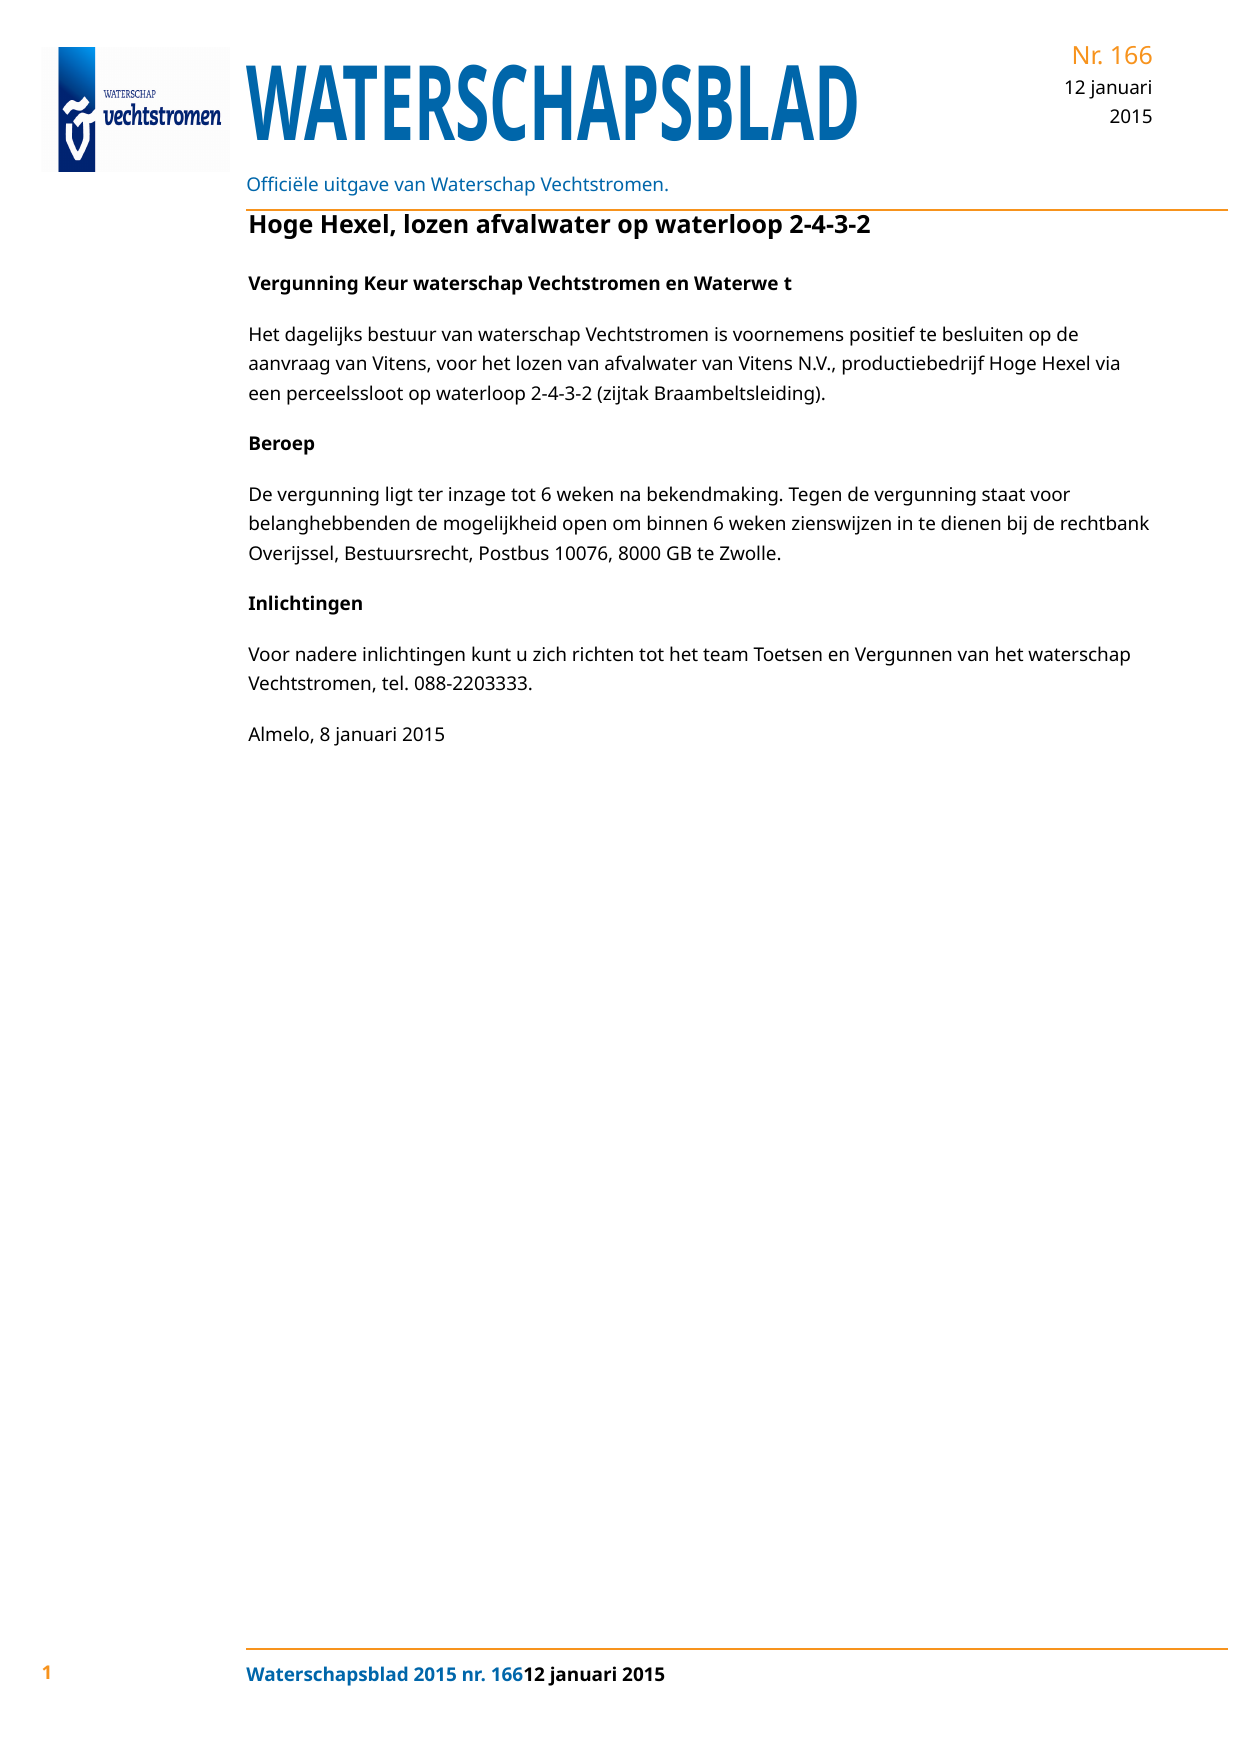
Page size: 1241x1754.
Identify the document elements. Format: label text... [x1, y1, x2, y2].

text Beroep [248, 430, 1152, 456]
text Voor nadere inlichtingen kunt u zich richten tot het team Toetsen en Vergunnen van het waterschap Vechtstromen, tel. 088-2203333. [248, 641, 1152, 696]
text Vergunning Keur waterschap Vechtstromen en Waterwe t [248, 270, 1152, 296]
picture [41, 47, 231, 172]
text Hoge Hexel, lozen afvalwater op waterloop 2-4-3-2 [248, 211, 1152, 241]
text Almelo, 8 januari 2015 [248, 721, 1152, 746]
text De vergunning ligt ter inzage tot 6 weken na bekendmaking. Tegen de vergunning staat voor belanghebbenden de mogelijkheid open om binnen 6 weken zienswijzen in te dienen bij de rechtbank Overijssel, Bestuursrecht, Postbus 10076, 8000 GB te Zwolle. [248, 481, 1152, 566]
text Inlichtingen [248, 590, 1152, 616]
text Het dagelijks bestuur van waterschap Vechtstromen is voornemens positief te besluiten op de aanvraag van Vitens, voor het lozen van afvalwater van Vitens N.V., productiebedrijf Hoge Hexel via een perceelssloot op waterloop 2-4-3-2 (zijtak Braambeltsleiding). [248, 321, 1152, 406]
